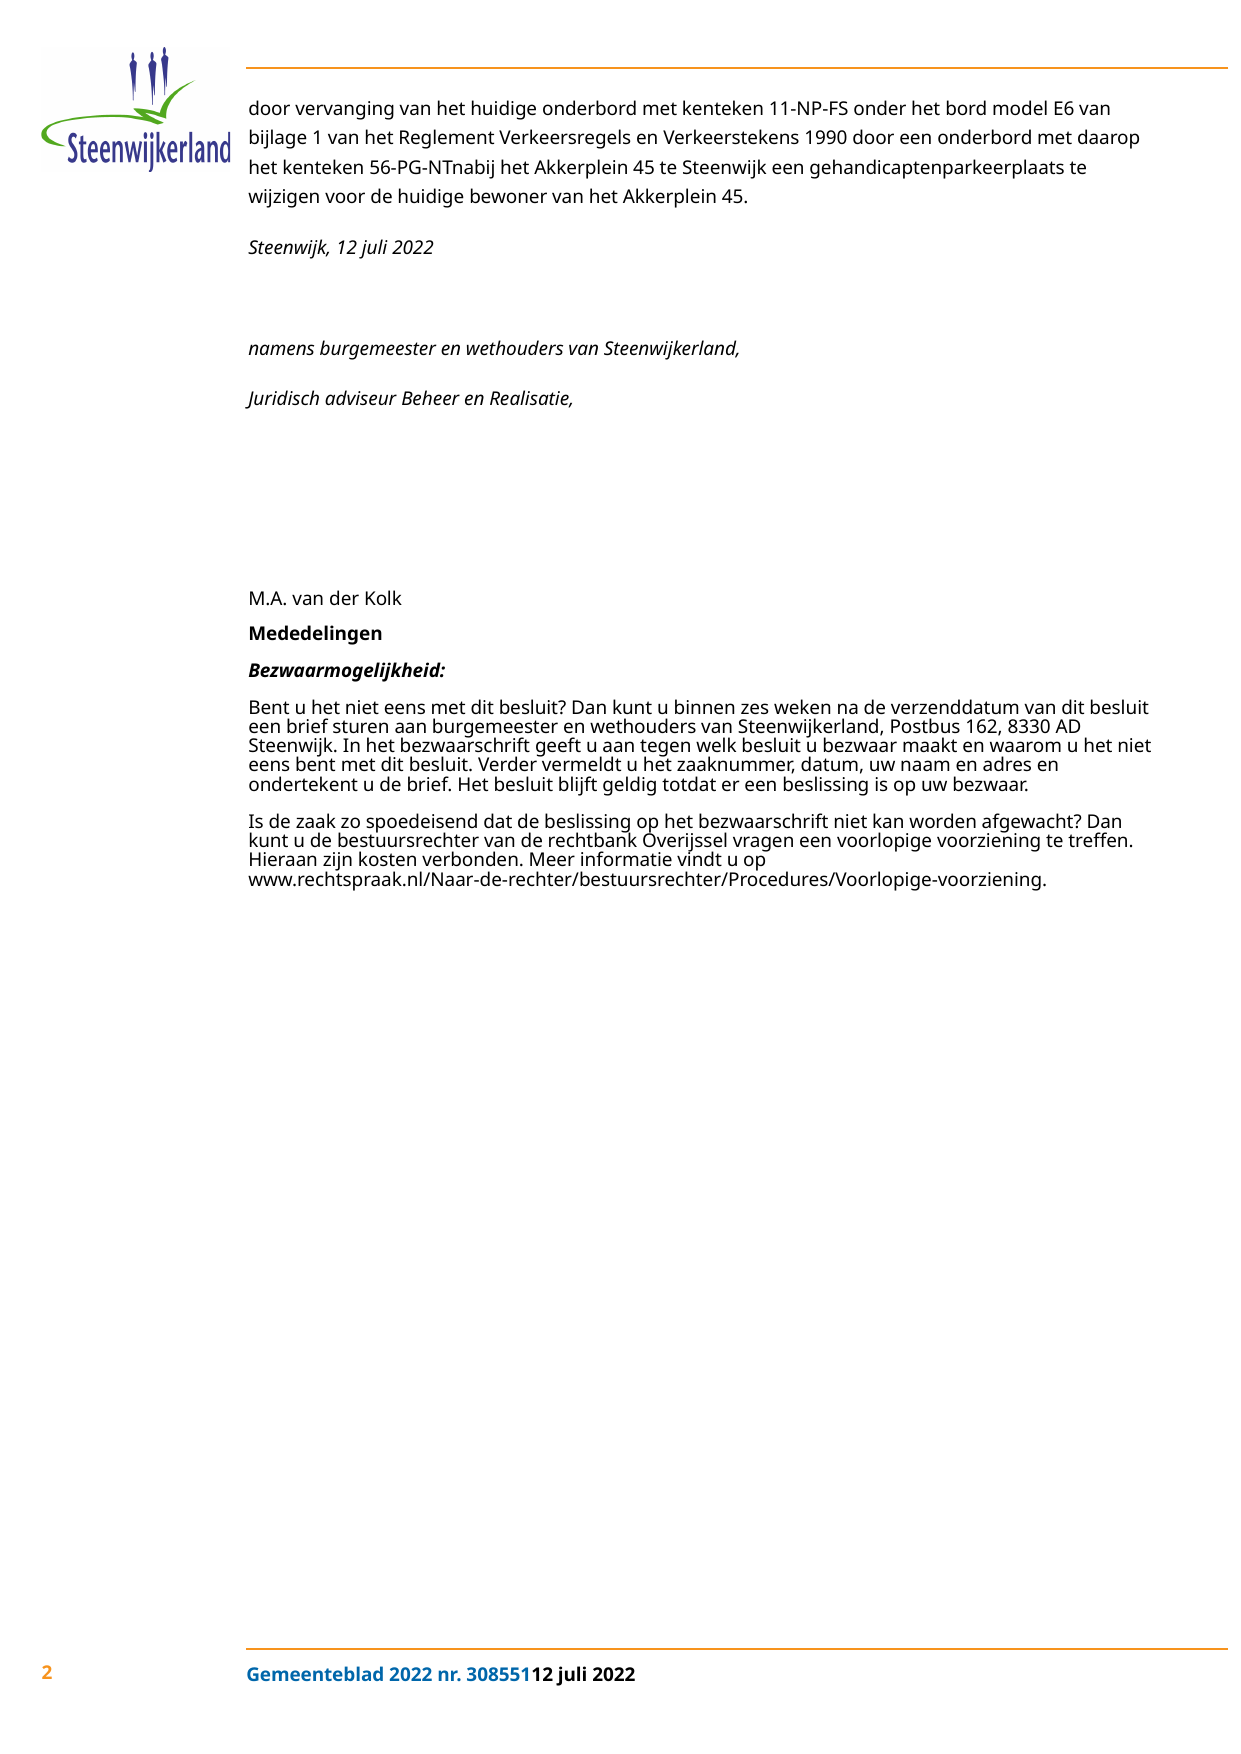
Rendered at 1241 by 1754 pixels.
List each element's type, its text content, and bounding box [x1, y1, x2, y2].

text M.A. van der Kolk [248, 585, 1152, 611]
text Is de zaak zo spoedeisend dat de beslissing op het bezwaarschrift niet kan worden afgewacht? Dan kunt u de bestuursrechter van de rechtbank Overijssel vragen een voorlopige voorziening te treffen. Hieraan zijn kosten verbonden. Meer informatie vindt u op www.rechtspraak.nl/Naar-de-rechter/bestuursrechter/Procedures/Voorlopige-voorziening. [248, 813, 1152, 890]
text Bent u het niet eens met dit besluit? Dan kunt u binnen zes weken na de verzenddatum van dit besluit een brief sturen aan burgemeester en wethouders van Steenwijkerland, Postbus 162, 8330 AD Steenwijk. In het bezwaarschrift geeft u aan tegen welk besluit u bezwaar maakt en waarom u het niet eens bent met dit besluit. Verder vermeldt u het zaaknummer, datum, uw naam en adres en ondertekent u de brief. Het besluit blijft geldig totdat er een beslissing is op uw bezwaar. [248, 699, 1152, 795]
text Juridisch adviseur Beheer en Realisatie, [248, 385, 1152, 411]
text Bezwaarmogelijkheid: [248, 662, 1152, 681]
text namens burgemeester en wethouders van Steenwijkerland, [248, 335, 1152, 361]
text door vervanging van het huidige onderbord met kenteken 11-NP-FS onder het bord model E6 van bijlage 1 van het Reglement Verkeersregels en Verkeerstekens 1990 door een onderbord met daarop het kenteken 56-PG-NTnabij het Akkerplein 45 te Steenwijk een gehandicaptenparkeerplaats te wijzigen voor de huidige bewoner van het Akkerplein 45. [248, 95, 1152, 209]
text Steenwijk, 12 juli 2022 [248, 234, 1152, 260]
text Mededelingen [248, 625, 1152, 644]
picture [41, 47, 231, 172]
